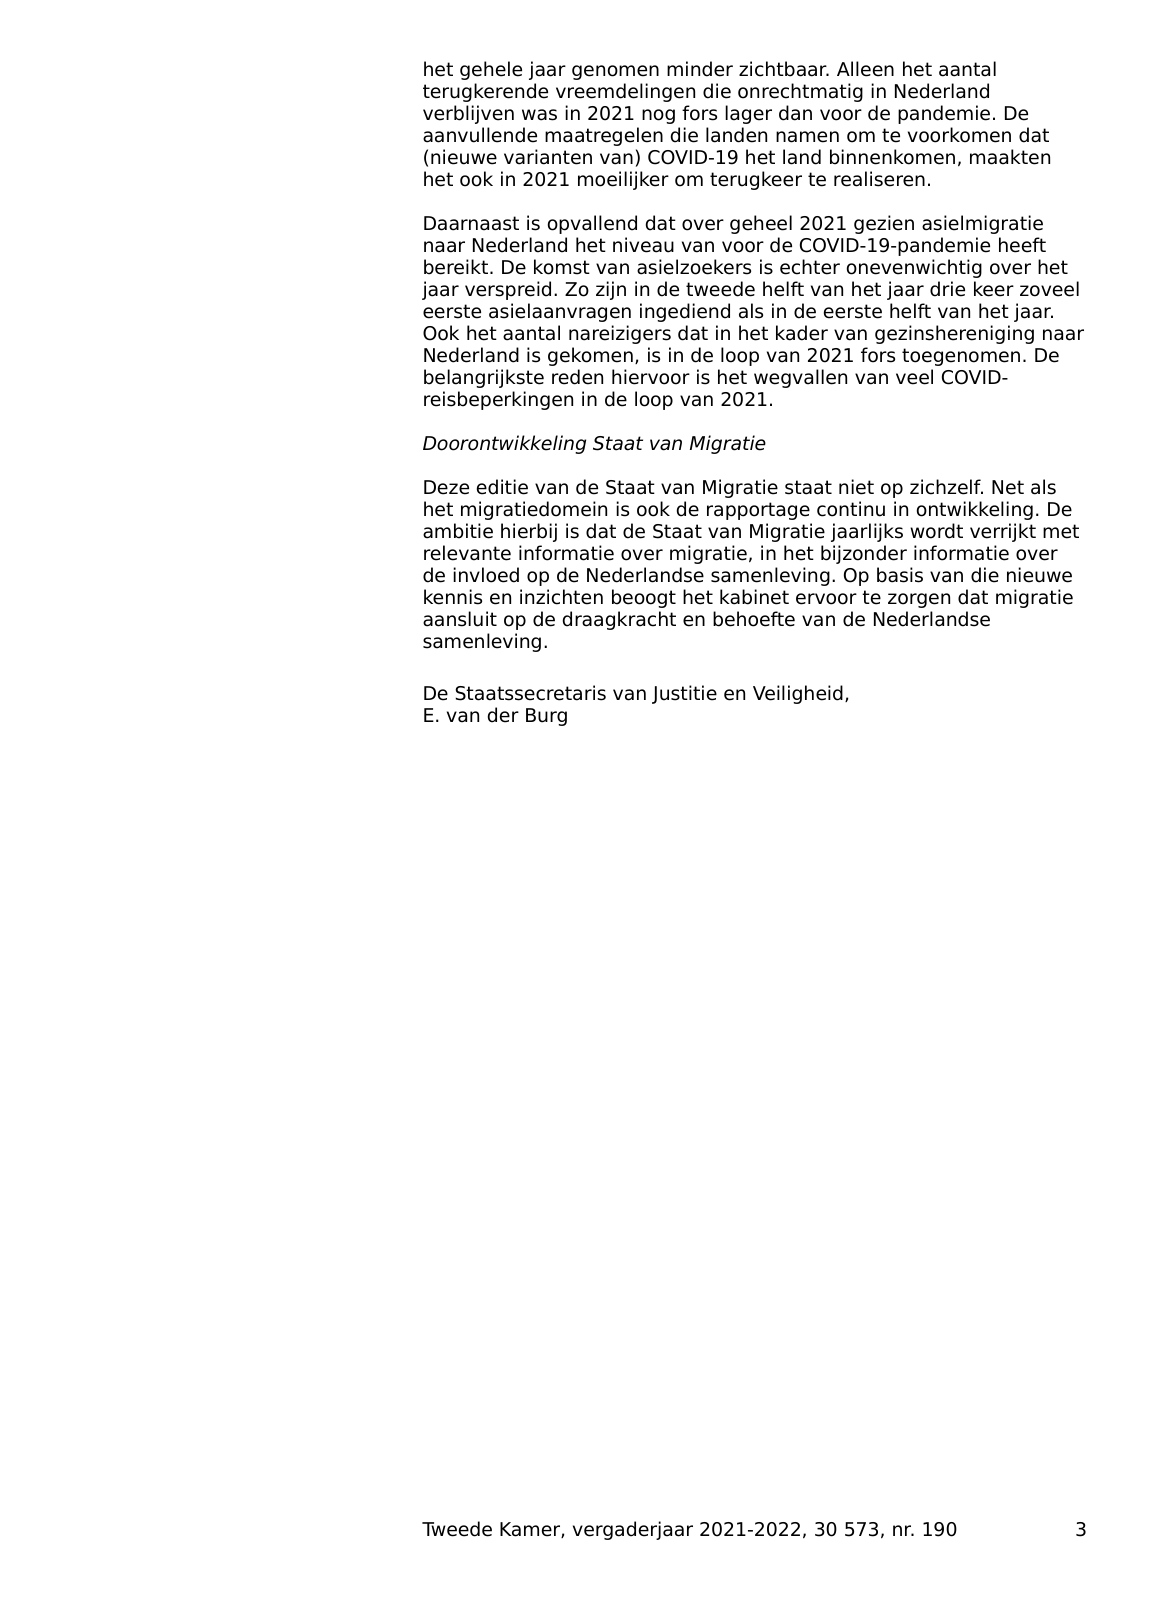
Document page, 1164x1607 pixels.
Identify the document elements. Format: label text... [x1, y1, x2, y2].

text Deze editie van de Staat van Migratie staat niet op zichzelf. Net als het migratiedomein is ook de rapportage continu in ontwikkeling. De ambitie hierbij is dat de Staat van Migratie jaarlijks wordt verrijkt met relevante informatie over migratie, in het bijzonder informatie over de invloed op de Nederlandse samenleving. Op basis van die nieuwe kennis en inzichten beoogt het kabinet ervoor te zorgen dat migratie aansluit op de draagkracht en behoefte van de Nederlandse samenleving. [422, 477, 1087, 653]
text Daarnaast is opvallend dat over geheel 2021 gezien asielmigratie naar Nederland het niveau van voor de COVID-19-pandemie heeft bereikt. De komst van asielzoekers is echter onevenwichtig over het jaar verspreid. Zo zijn in de tweede helft van het jaar drie keer zoveel eerste asielaanvragen ingediend als in de eerste helft van het jaar. Ook het aantal nareizigers dat in het kader van gezinshereniging naar Nederland is gekomen, is in de loop van 2021 fors toegenomen. De belangrijkste reden hiervoor is het wegvallen van veel COVID-reisbeperkingen in de loop van 2021. [422, 213, 1087, 411]
text het gehele jaar genomen minder zichtbaar. Alleen het aantal terugkerende vreemdelingen die onrechtmatig in Nederland verblijven was in 2021 nog fors lager dan voor de pandemie. De aanvullende maatregelen die landen namen om te voorkomen dat (nieuwe varianten van) COVID-19 het land binnenkomen, maakten het ook in 2021 moeilijker om terugkeer te realiseren. [422, 59, 1087, 191]
text De Staatssecretaris van Justitie en Veiligheid, E. van der Burg [422, 683, 1087, 727]
subtitle Doorontwikkeling Staat van Migratie [422, 433, 1087, 455]
